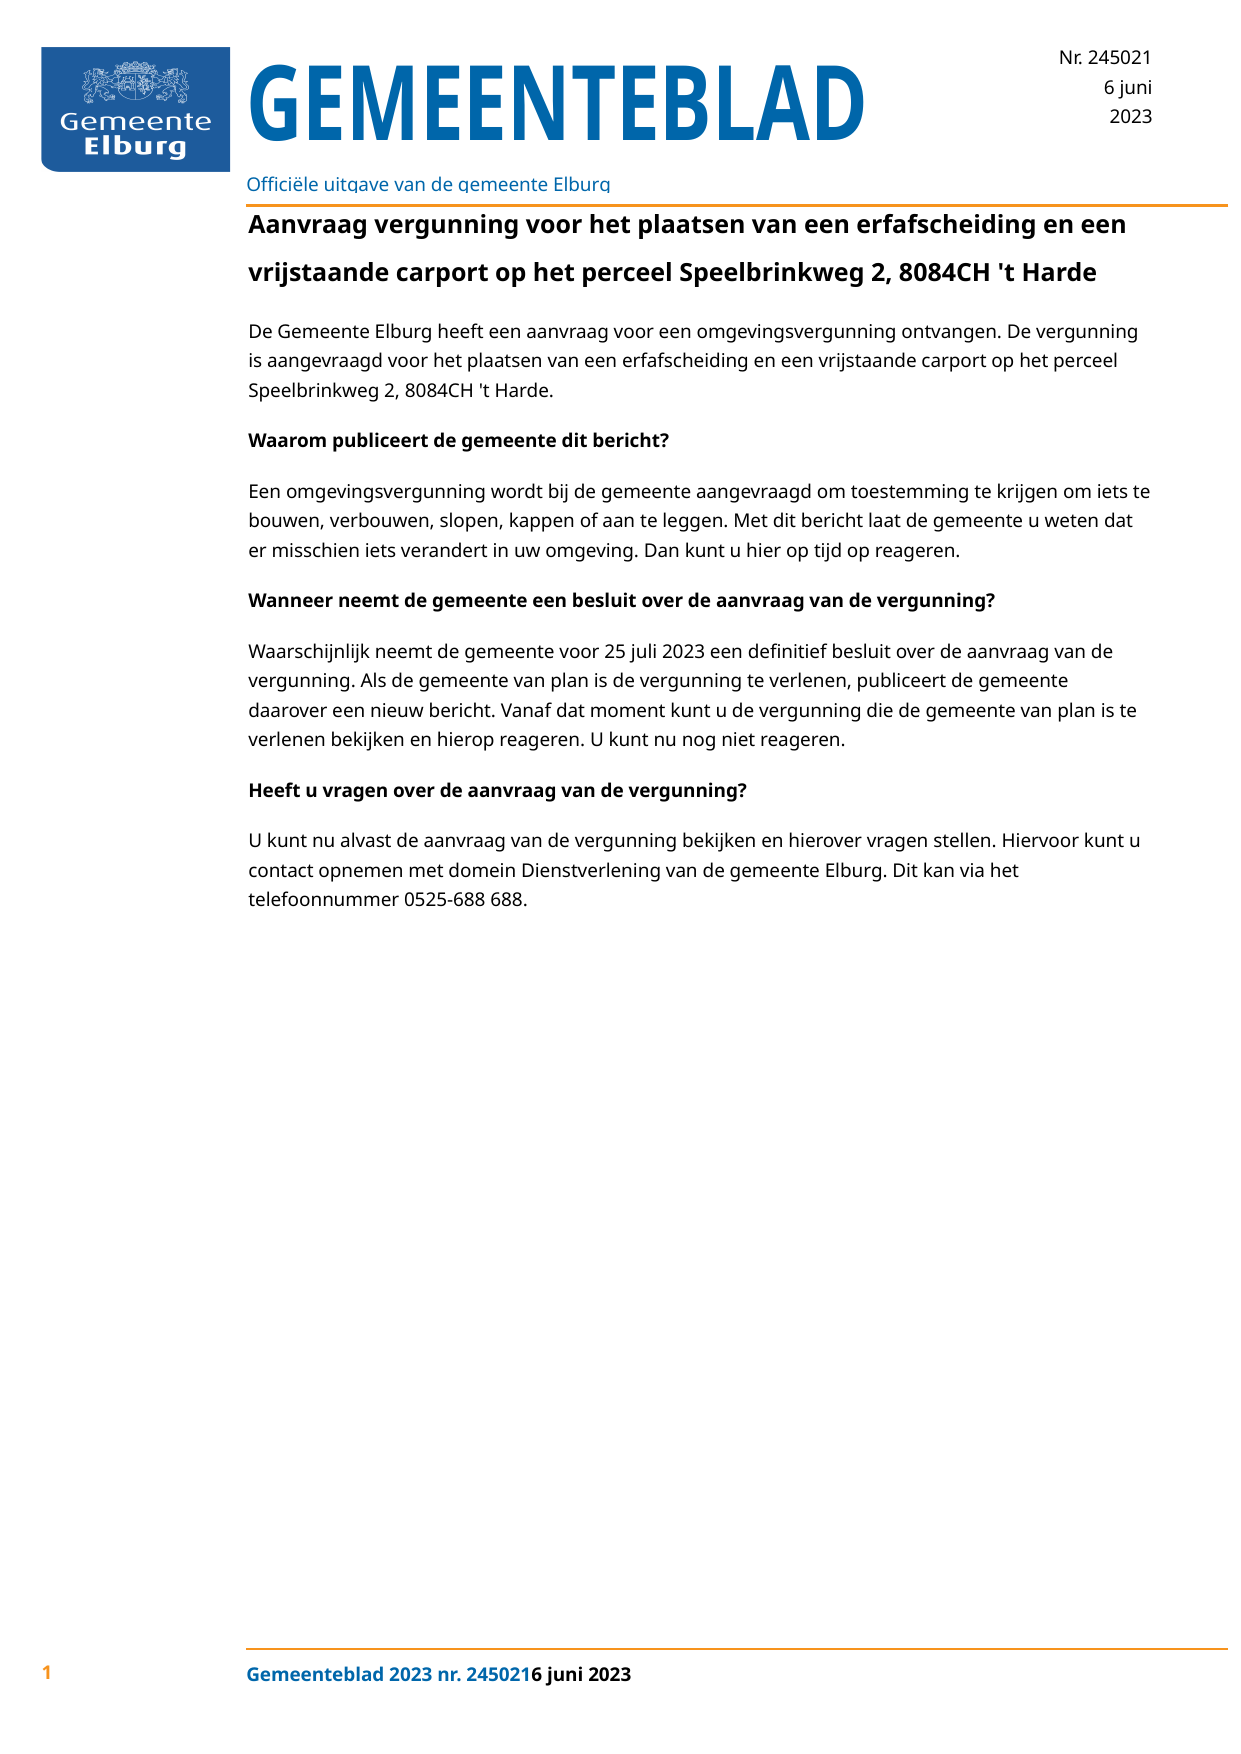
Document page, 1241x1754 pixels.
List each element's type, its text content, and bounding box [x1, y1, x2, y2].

text U kunt nu alvast de aanvraag van de vergunning bekijken en hierover vragen stellen. Hiervoor kunt u contact opnemen met domein Dienstverlening van de gemeente Elburg. Dit kan via het telefoonnummer 0525-688 688. [248, 827, 1152, 912]
picture [41, 47, 231, 172]
text Aanvraag vergunning voor het plaatsen van een erfafscheiding en een vrijstaande carport op het perceel Speelbrinkweg 2, 8084CH 't Harde [248, 207, 1152, 288]
text Heeft u vragen over de aanvraag van de vergunning? [248, 777, 1152, 803]
text Waarschijnlijk neemt de gemeente voor 25 juli 2023 een definitief besluit over de aanvraag van de vergunning. Als de gemeente van plan is de vergunning te verlenen, publiceert de gemeente daarover een nieuw bericht. Vanaf dat moment kunt u de vergunning die de gemeente van plan is te verlenen bekijken en hierop reageren. U kunt nu nog niet reageren. [248, 638, 1152, 752]
text Een omgevingsvergunning wordt bij de gemeente aangevraagd om toestemming te krijgen om iets te bouwen, verbouwen, slopen, kappen of aan te leggen. Met dit bericht laat de gemeente u weten dat er misschien iets verandert in uw omgeving. Dan kunt u hier op tijd op reageren. [248, 478, 1152, 563]
text De Gemeente Elburg heeft een aanvraag voor een omgevingsvergunning ontvangen. De vergunning is aangevraagd voor het plaatsen van een erfafscheiding en een vrijstaande carport op het perceel Speelbrinkweg 2, 8084CH 't Harde. [248, 318, 1152, 403]
text Waarom publiceert de gemeente dit bericht? [248, 427, 1152, 453]
text Wanneer neemt de gemeente een besluit over de aanvraag van de vergunning? [248, 587, 1152, 613]
